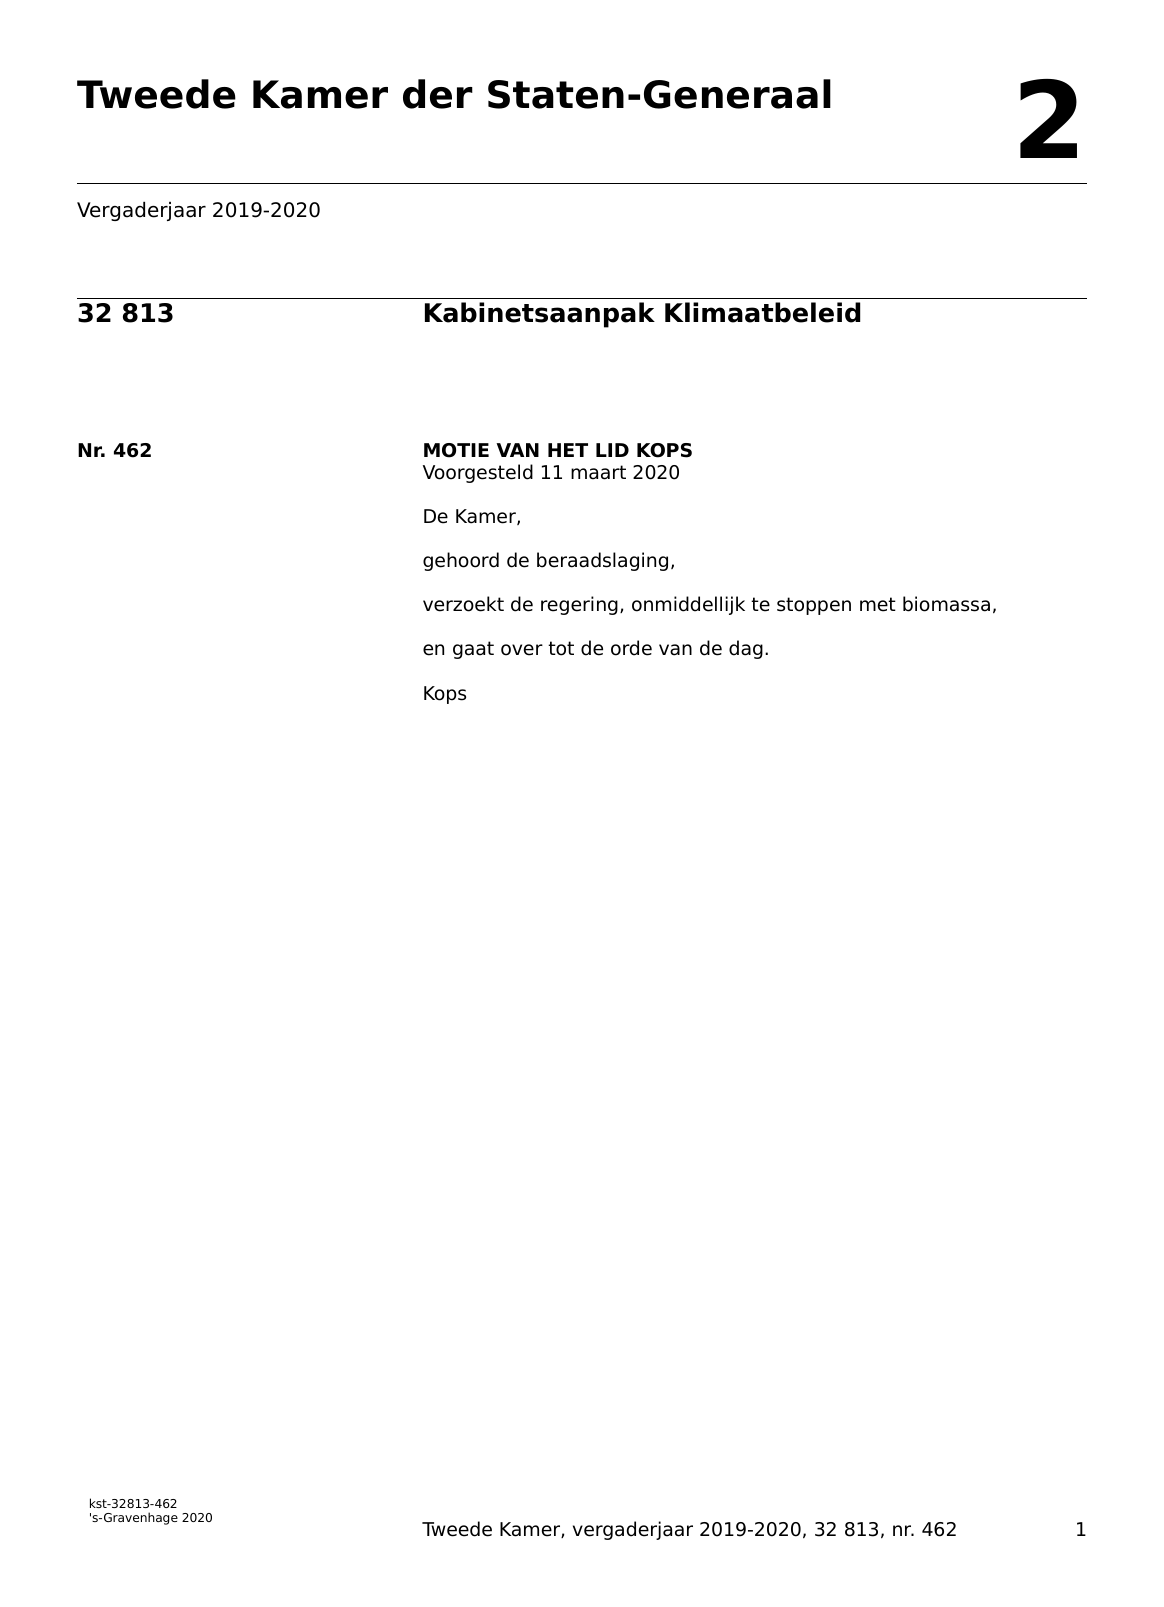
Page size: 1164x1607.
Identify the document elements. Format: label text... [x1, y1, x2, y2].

text Kops [422, 682, 1087, 704]
table_cell Vergaderjaar 2019-2020 [77, 184, 1087, 298]
text gehoord de beraadslaging, [422, 550, 1087, 572]
table_header 2 [886, 59, 1087, 183]
subtitle 32 813 Kabinetsaanpak Klimaatbeleid [77, 299, 1087, 329]
text Voorgesteld 11 maart 2020 [422, 462, 1087, 484]
text 's-Gravenhage 2020 [88, 1511, 323, 1525]
text en gaat over tot de orde van de dag. [422, 638, 1087, 660]
table_header Tweede Kamer der Staten-Generaal [77, 59, 886, 183]
text kst-32813-462 [88, 1497, 323, 1511]
text De Kamer, [422, 506, 1087, 528]
text verzoekt de regering, onmiddellijk te stoppen met biomassa, [422, 594, 1087, 616]
subtitle Nr. 462 MOTIE VAN HET LID KOPS [77, 440, 1087, 462]
